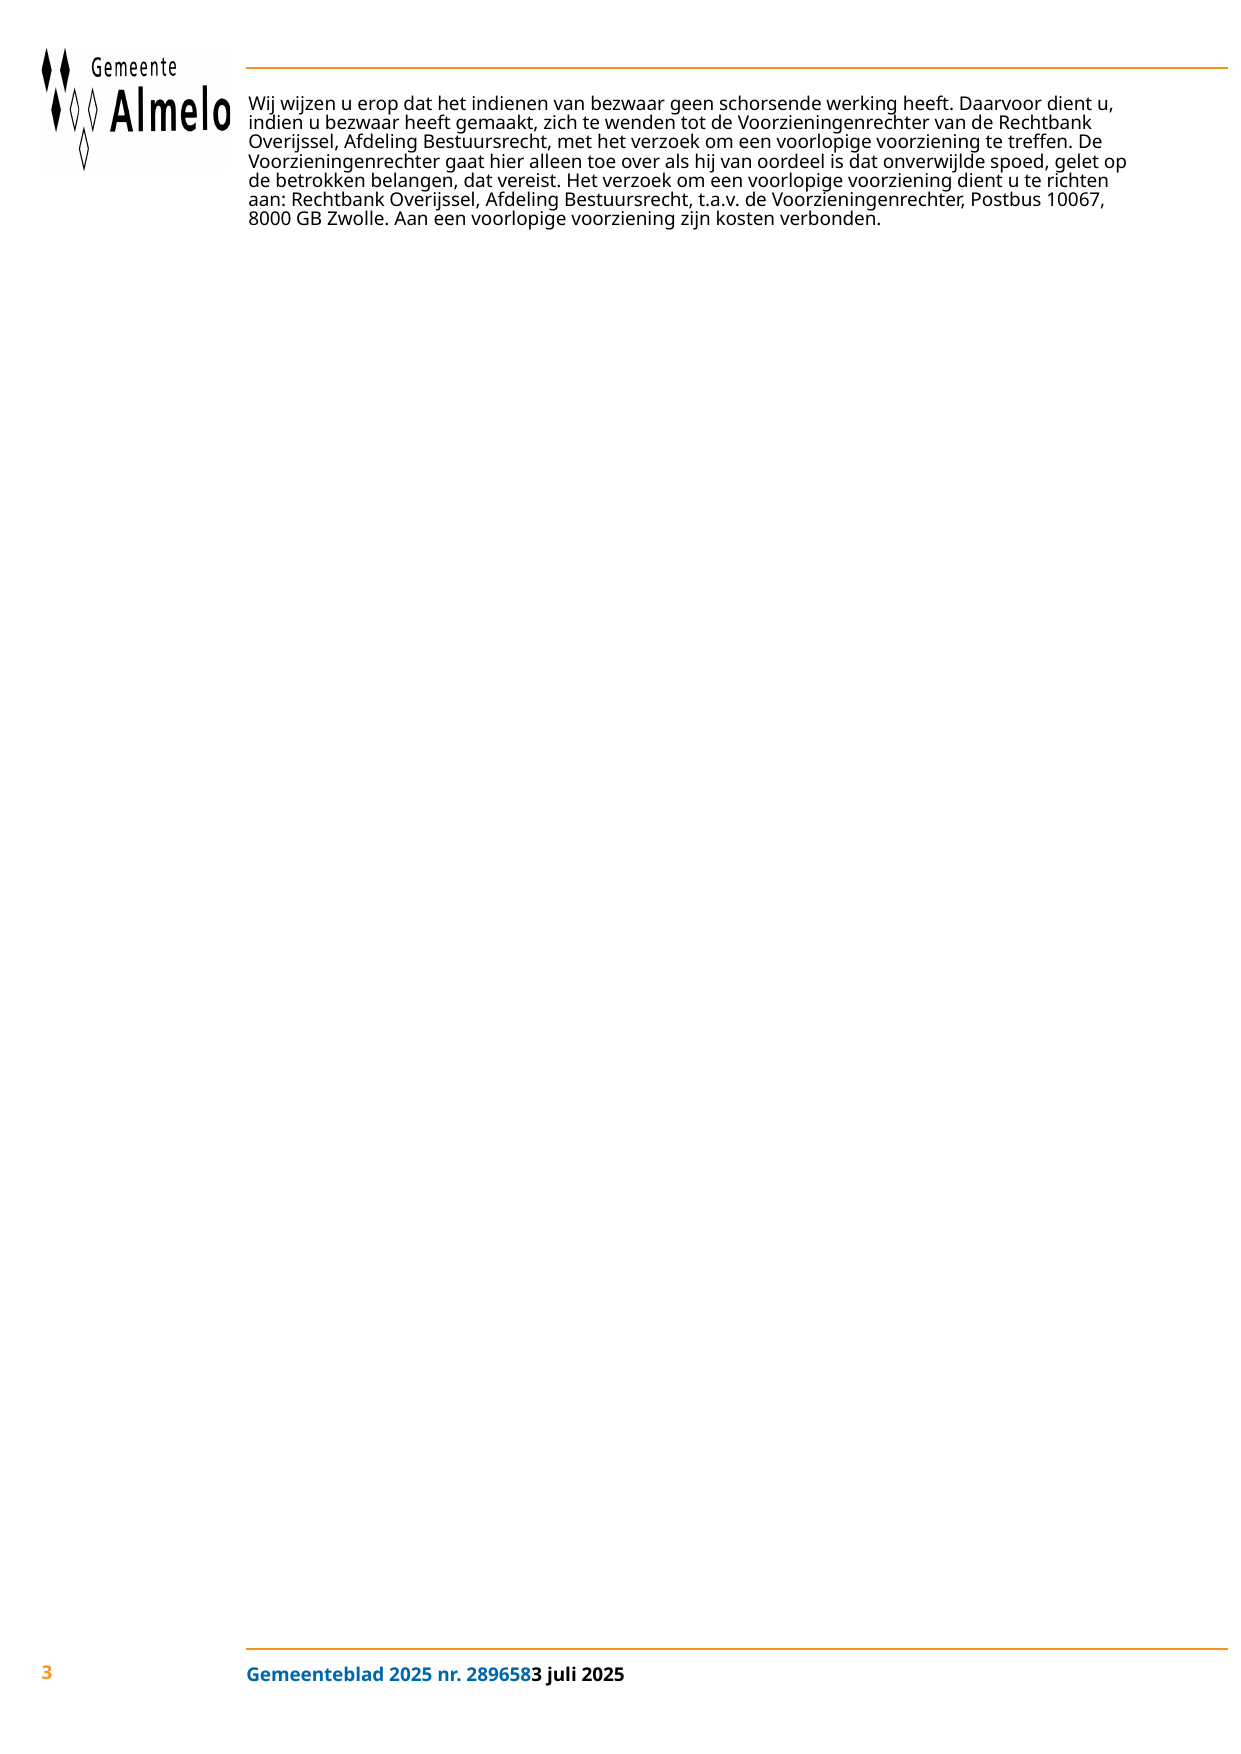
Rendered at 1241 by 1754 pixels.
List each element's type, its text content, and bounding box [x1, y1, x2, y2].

text Wij wijzen u erop dat het indienen van bezwaar geen schorsende werking heeft. Daarvoor dient u, indien u bezwaar heeft gemaakt, zich te wenden tot de Voorzieningenrechter van de Rechtbank Overijssel, Afdeling Bestuursrecht, met het verzoek om een voorlopige voorziening te treffen. De Voorzieningenrechter gaat hier alleen toe over als hij van oordeel is dat onverwijlde spoed, gelet op de betrokken belangen, dat vereist. Het verzoek om een voorlopige voorziening dient u te richten aan: Rechtbank Overijssel, Afdeling Bestuursrecht, t.a.v. de Voorzieningenrechter, Postbus 10067, 8000 GB Zwolle. Aan een voorlopige voorziening zijn kosten verbonden. [248, 95, 1152, 230]
picture [41, 47, 231, 172]
